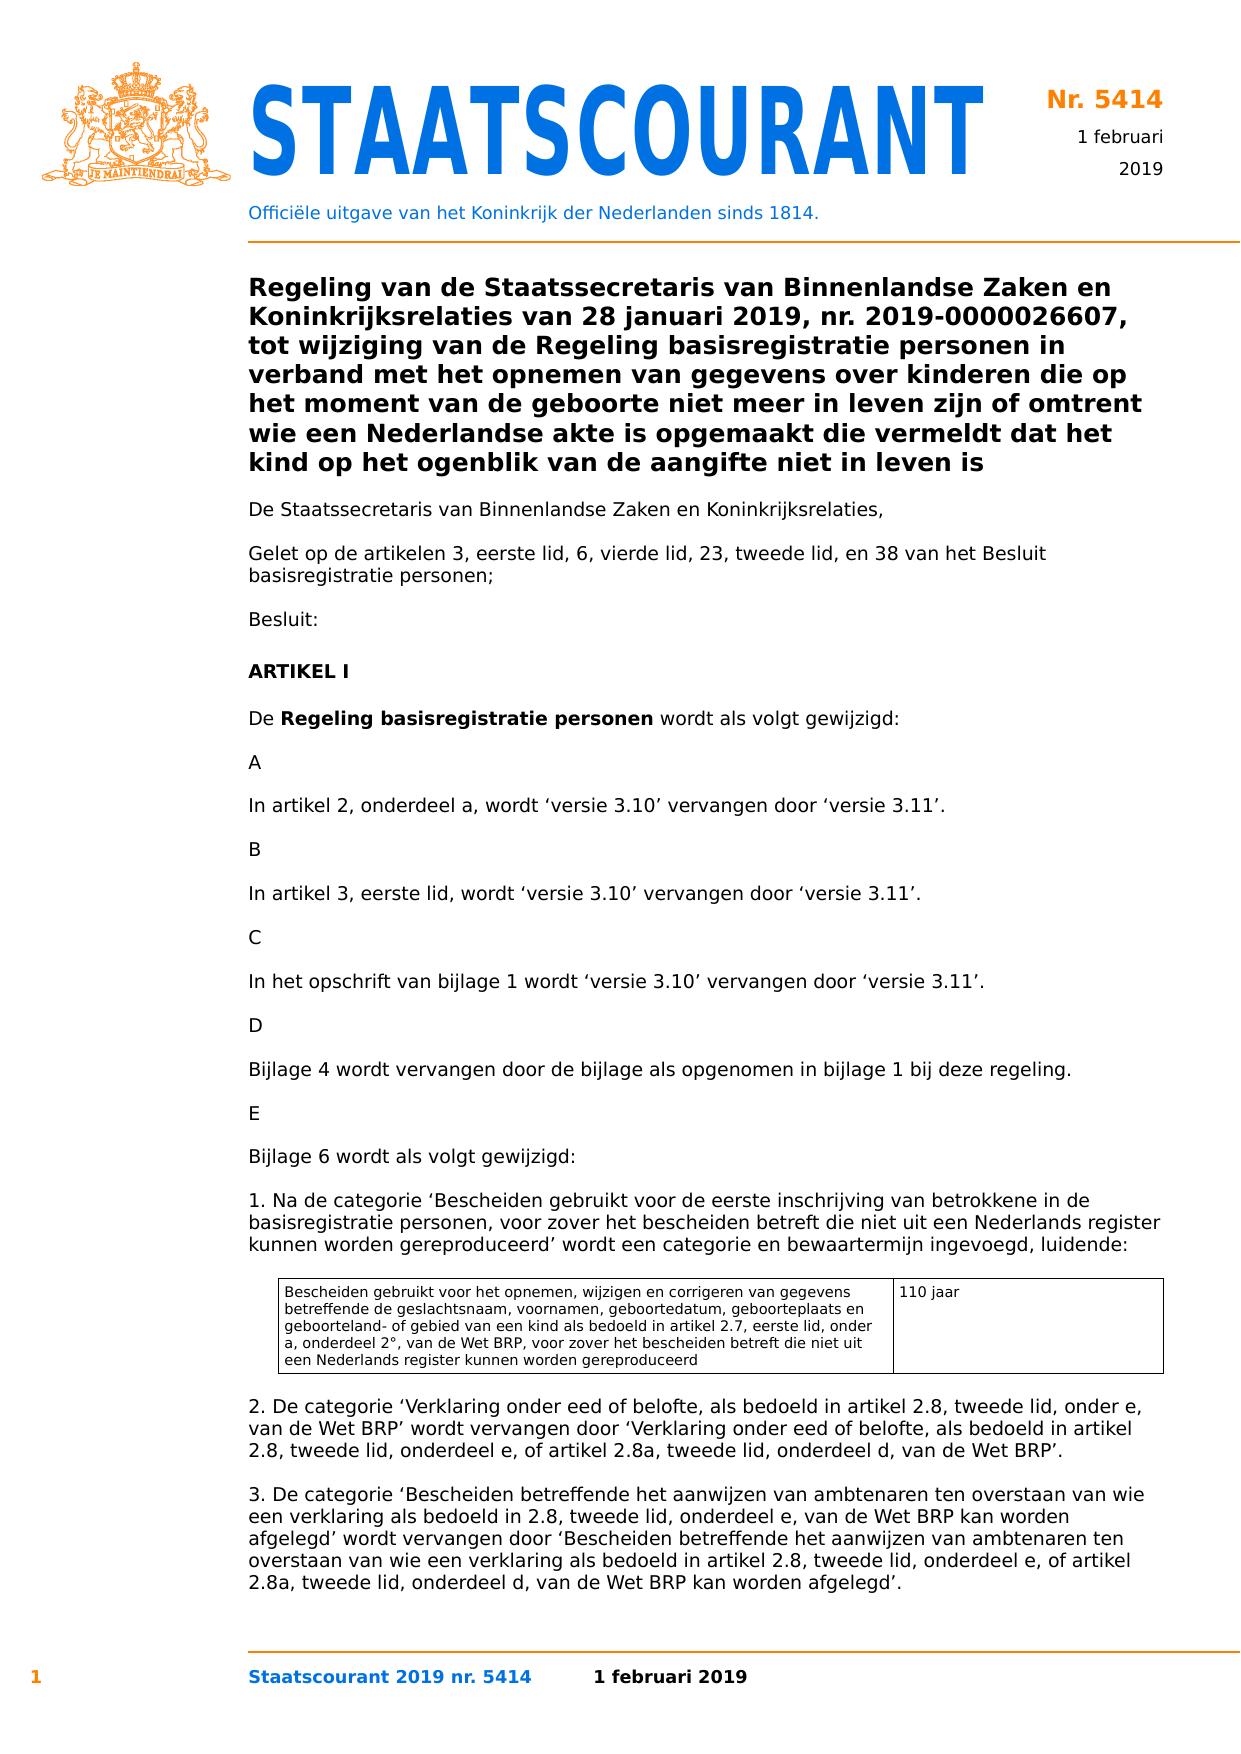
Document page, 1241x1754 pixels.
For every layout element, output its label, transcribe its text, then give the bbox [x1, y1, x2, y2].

text In het opschrift van bijlage 1 wordt ‘versie 3.10’ vervangen door ‘versie 3.11’. [248, 971, 1163, 993]
text C [248, 927, 1163, 949]
text B [248, 839, 1163, 861]
text 2. De categorie ‘Verklaring onder eed of belofte, als bedoeld in artikel 2.8, tweede lid, onder e, van de Wet BRP’ wordt vervangen door ‘Verklaring onder eed of belofte, als bedoeld in artikel 2.8, tweede lid, onderdeel e, of artikel 2.8a, tweede lid, onderdeel d, van de Wet BRP’. [248, 1396, 1163, 1462]
table_header STAATSCOURANT [248, 62, 998, 203]
table_header Nr. 5414 [998, 62, 1240, 121]
table_cell 2019 [998, 153, 1240, 203]
subtitle Regeling van de Staatssecretaris van Binnenlandse Zaken en Koninkrijksrelaties van 28 januari 2019, nr. 2019-0000026607, tot wijziging van de Regeling basisregistratie personen in verband met het opnemen van gegevens over kinderen die op het moment van de geboorte niet meer in leven zijn of omtrent wie een Nederlandse akte is opgemaakt die vermeldt dat het kind op het ogenblik van de aangifte niet in leven is [248, 273, 1163, 477]
picture [41, 62, 231, 186]
table_cell 1 februari [998, 121, 1240, 153]
table_header Bescheiden gebruikt voor het opnemen, wijzigen en corrigeren van gegevens betreffende de geslachtsnaam, voornamen, geboortedatum, geboorteplaats en geboorteland- of gebied van een kind als bedoeld in artikel 2.7, eerste lid, onder a, onderdeel 2°, van de Wet BRP, voor zover het bescheiden betreft die niet uit een Nederlands register kunnen worden gereproduceerd [279, 1279, 893, 1373]
text A [248, 752, 1163, 773]
text Bijlage 4 wordt vervangen door de bijlage als opgenomen in bijlage 1 bij deze regeling. [248, 1058, 1163, 1081]
text De Staatssecretaris van Binnenlandse Zaken en Koninkrijksrelaties, [248, 499, 1163, 521]
text In artikel 2, onderdeel a, wordt ‘versie 3.10’ vervangen door ‘versie 3.11’. [248, 795, 1163, 817]
subtitle ARTIKEL I [248, 661, 1163, 683]
text Gelet op de artikelen 3, eerste lid, 6, vierde lid, 23, tweede lid, en 38 van het Besluit basisregistratie personen; [248, 543, 1163, 587]
table_cell Officiële uitgave van het Koninkrijk der Nederlanden sinds 1814. [248, 203, 1240, 241]
text 1. Na de categorie ‘Bescheiden gebruikt voor de eerste inschrijving van betrokkene in de basisregistratie personen, voor zover het bescheiden betreft die niet uit een Nederlands register kunnen worden gereproduceerd’ wordt een categorie en bewaartermijn ingevoegd, luidende: [248, 1190, 1163, 1256]
text D [248, 1015, 1163, 1037]
text In artikel 3, eerste lid, wordt ‘versie 3.10’ vervangen door ‘versie 3.11’. [248, 883, 1163, 905]
text Bijlage 6 wordt als volgt gewijzigd: [248, 1146, 1163, 1168]
text E [248, 1102, 1163, 1124]
text De Regeling basisregistratie personen wordt als volgt gewijzigd: [248, 708, 1163, 730]
text 3. De categorie ‘Bescheiden betreffende het aanwijzen van ambtenaren ten overstaan van wie een verklaring als bedoeld in 2.8, tweede lid, onderdeel e, van de Wet BRP kan worden afgelegd’ wordt vervangen door ‘Bescheiden betreffende het aanwijzen van ambtenaren ten overstaan van wie een verklaring als bedoeld in artikel 2.8, tweede lid, onderdeel e, of artikel 2.8a, tweede lid, onderdeel d, van de Wet BRP kan worden afgelegd’. [248, 1484, 1163, 1594]
text Besluit: [248, 609, 1163, 631]
table_header [25, 62, 248, 241]
table_header 110 jaar [894, 1279, 1163, 1373]
